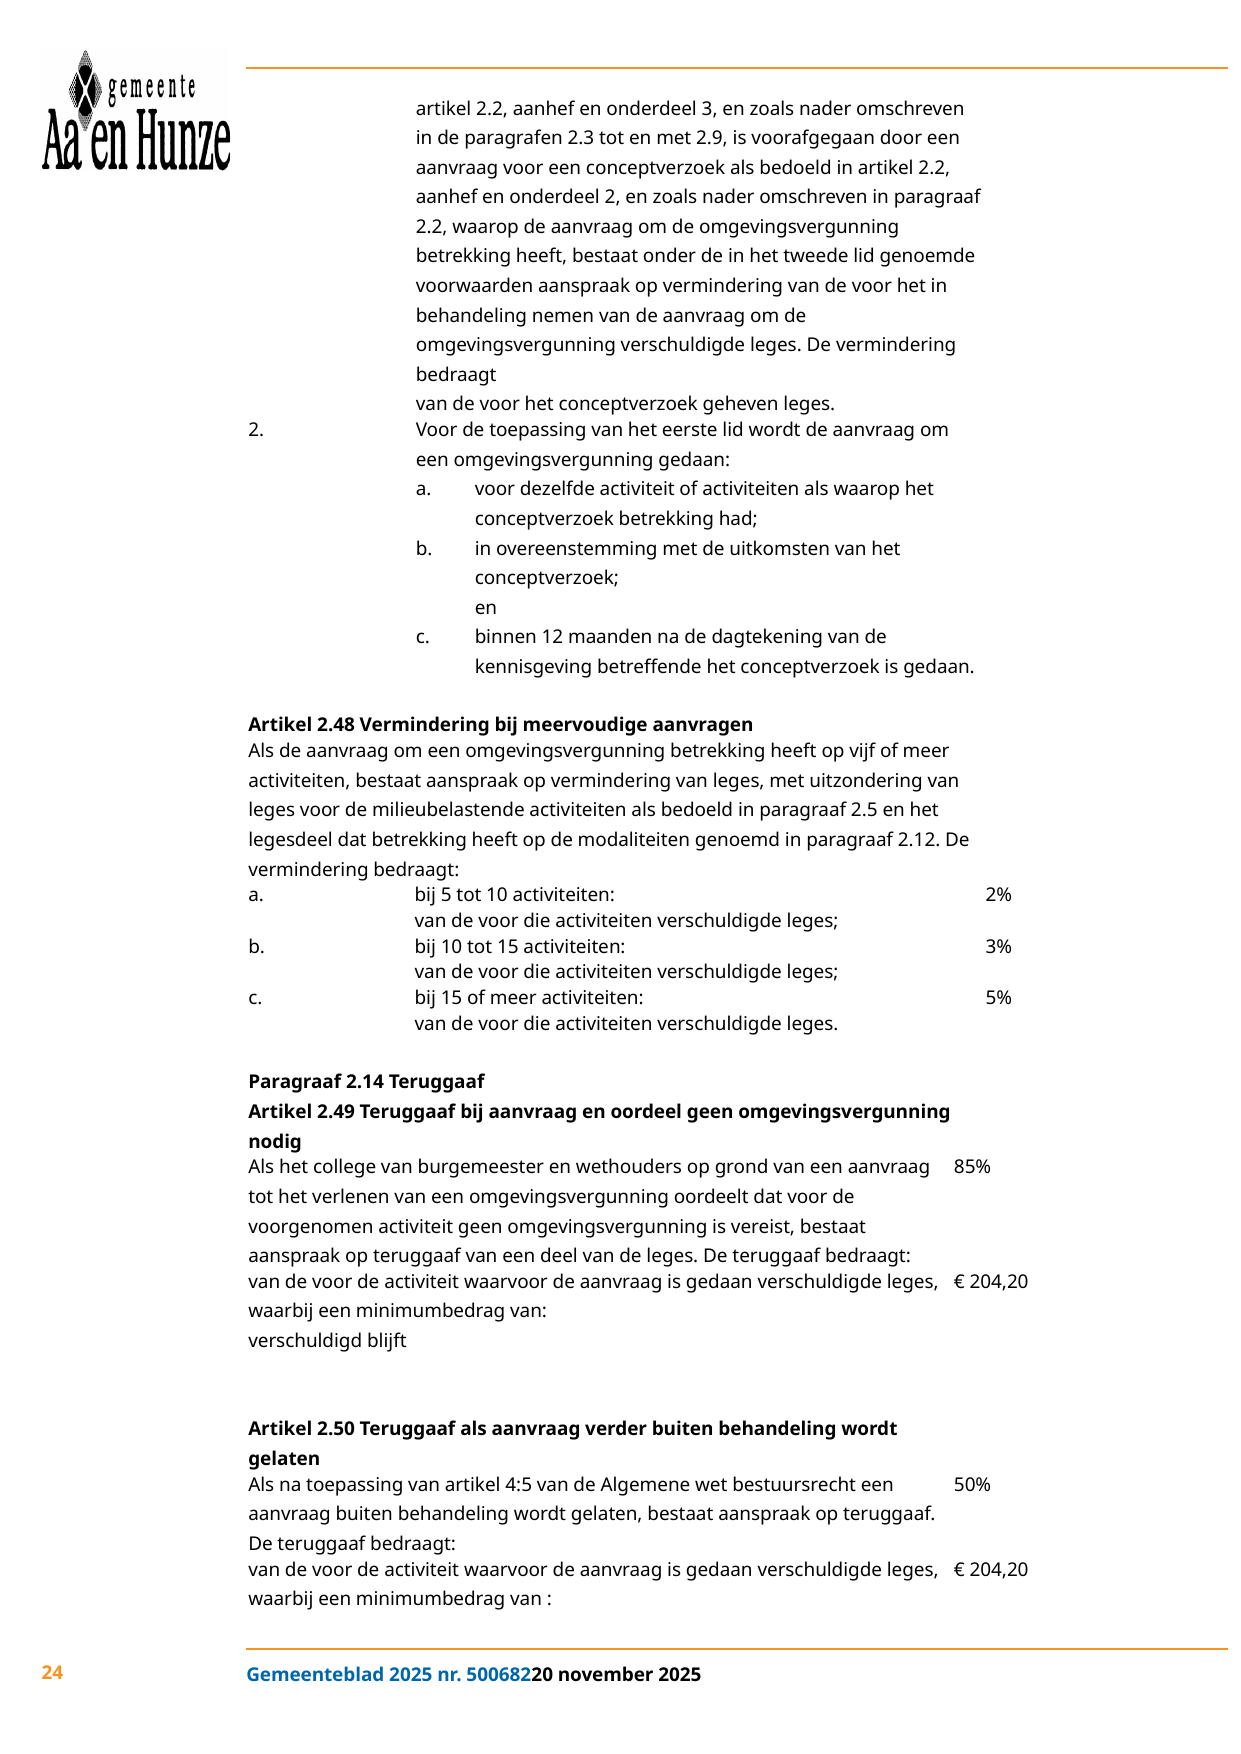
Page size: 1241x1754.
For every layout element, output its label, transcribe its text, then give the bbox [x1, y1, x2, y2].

table_header Artikel 2.48 Vermindering bij meervoudige aanvragen [248, 712, 985, 737]
table_cell [985, 959, 1152, 984]
table_header [954, 1098, 1152, 1154]
table_cell [248, 1010, 414, 1036]
table_cell [248, 959, 414, 984]
table_cell b. [248, 933, 414, 959]
table_header [985, 712, 1152, 737]
table_cell 85% [954, 1154, 1152, 1268]
table_cell [984, 95, 1152, 416]
table_cell [985, 738, 1152, 881]
table_cell [248, 95, 416, 416]
table_header [954, 1416, 1152, 1471]
table_cell Als het college van burgemeester en wethouders op grond van een aanvraag tot het verlenen van een omgevingsvergunning oordeelt dat voor de voorgenomen activiteit geen omgevingsvergunning is vereist, bestaat aanspraak op teruggaaf van een deel van de leges. De teruggaaf bedraagt: [248, 1154, 954, 1268]
table_cell artikel 2.2, aanhef en onderdeel 3, en zoals nader omschreven in de paragrafen 2.3 tot en met 2.9, is voorafgegaan door een aanvraag voor een conceptverzoek als bedoeld in artikel 2.2, aanhef en onderdeel 2, en zoals nader omschreven in paragraaf 2.2, waarop de aanvraag om de omgevingsvergunning betrekking heeft, bestaat onder de in het tweede lid genoemde voorwaarden aanspraak op vermindering van de voor het in behandeling nemen van de aanvraag om de omgevingsvergunning verschuldigde leges. De vermindering bedraagt van de voor het conceptverzoek geheven leges. [416, 95, 984, 416]
table_cell c. [248, 984, 414, 1010]
text Paragraaf 2.14 Teruggaaf [248, 1069, 1152, 1094]
table_cell € 204,20 [954, 1556, 1152, 1611]
table_cell van de voor die activiteiten verschuldigde leges. [414, 1010, 985, 1036]
table_cell [248, 907, 414, 933]
table_cell van de voor die activiteiten verschuldigde leges; [414, 959, 985, 984]
table_cell 2. [248, 416, 416, 679]
table_cell [985, 907, 1152, 933]
table_cell 5% [985, 984, 1152, 1010]
table_cell van de voor de activiteit waarvoor de aanvraag is gedaan verschuldigde leges, waarbij een minimumbedrag van : [248, 1556, 954, 1611]
table_cell [985, 1010, 1152, 1036]
table_cell bij 5 tot 10 activiteiten: [414, 881, 985, 907]
table_cell van de voor de activiteit waarvoor de aanvraag is gedaan verschuldigde leges, waarbij een minimumbedrag van: verschuldigd blijft [248, 1268, 954, 1353]
table_cell Als na toepassing van artikel 4:5 van de Algemene wet bestuursrecht een aanvraag buiten behandeling wordt gelaten, bestaat aanspraak op teruggaaf. De teruggaaf bedraagt: [248, 1471, 954, 1556]
picture [41, 47, 231, 172]
table_cell € 204,20 [954, 1268, 1152, 1353]
table_cell van de voor die activiteiten verschuldigde leges; [414, 907, 985, 933]
table_cell Voor de toepassing van het eerste lid wordt de aanvraag om een omgevingsvergunning gedaan: voor dezelfde activiteit of activiteiten als waarop het conceptverzoek betrekking had; in overeenstemming met de uitkomsten van het conceptverzoek; en binnen 12 maanden na de dagtekening van de kennisgeving betreffende het conceptverzoek is gedaan. [416, 416, 984, 679]
table_header Artikel 2.50 Teruggaaf als aanvraag verder buiten behandeling wordt gelaten [248, 1416, 954, 1471]
table_cell 2% [985, 881, 1152, 907]
table_cell 3% [985, 933, 1152, 959]
table_cell a. [248, 881, 414, 907]
table_cell [984, 416, 1152, 679]
table_cell bij 15 of meer activiteiten: [414, 984, 985, 1010]
table_header Artikel 2.49 Teruggaaf bij aanvraag en oordeel geen omgevingsvergunning nodig [248, 1098, 954, 1154]
table_cell 50% [954, 1471, 1152, 1556]
table_cell bij 10 tot 15 activiteiten: [414, 933, 985, 959]
table_cell Als de aanvraag om een omgevingsvergunning betrekking heeft op vijf of meer activiteiten, bestaat aanspraak op vermindering van leges, met uitzondering van leges voor de milieubelastende activiteiten als bedoeld in paragraaf 2.5 en het legesdeel dat betrekking heeft op de modaliteiten genoemd in paragraaf 2.12. De vermindering bedraagt: [248, 738, 985, 881]
